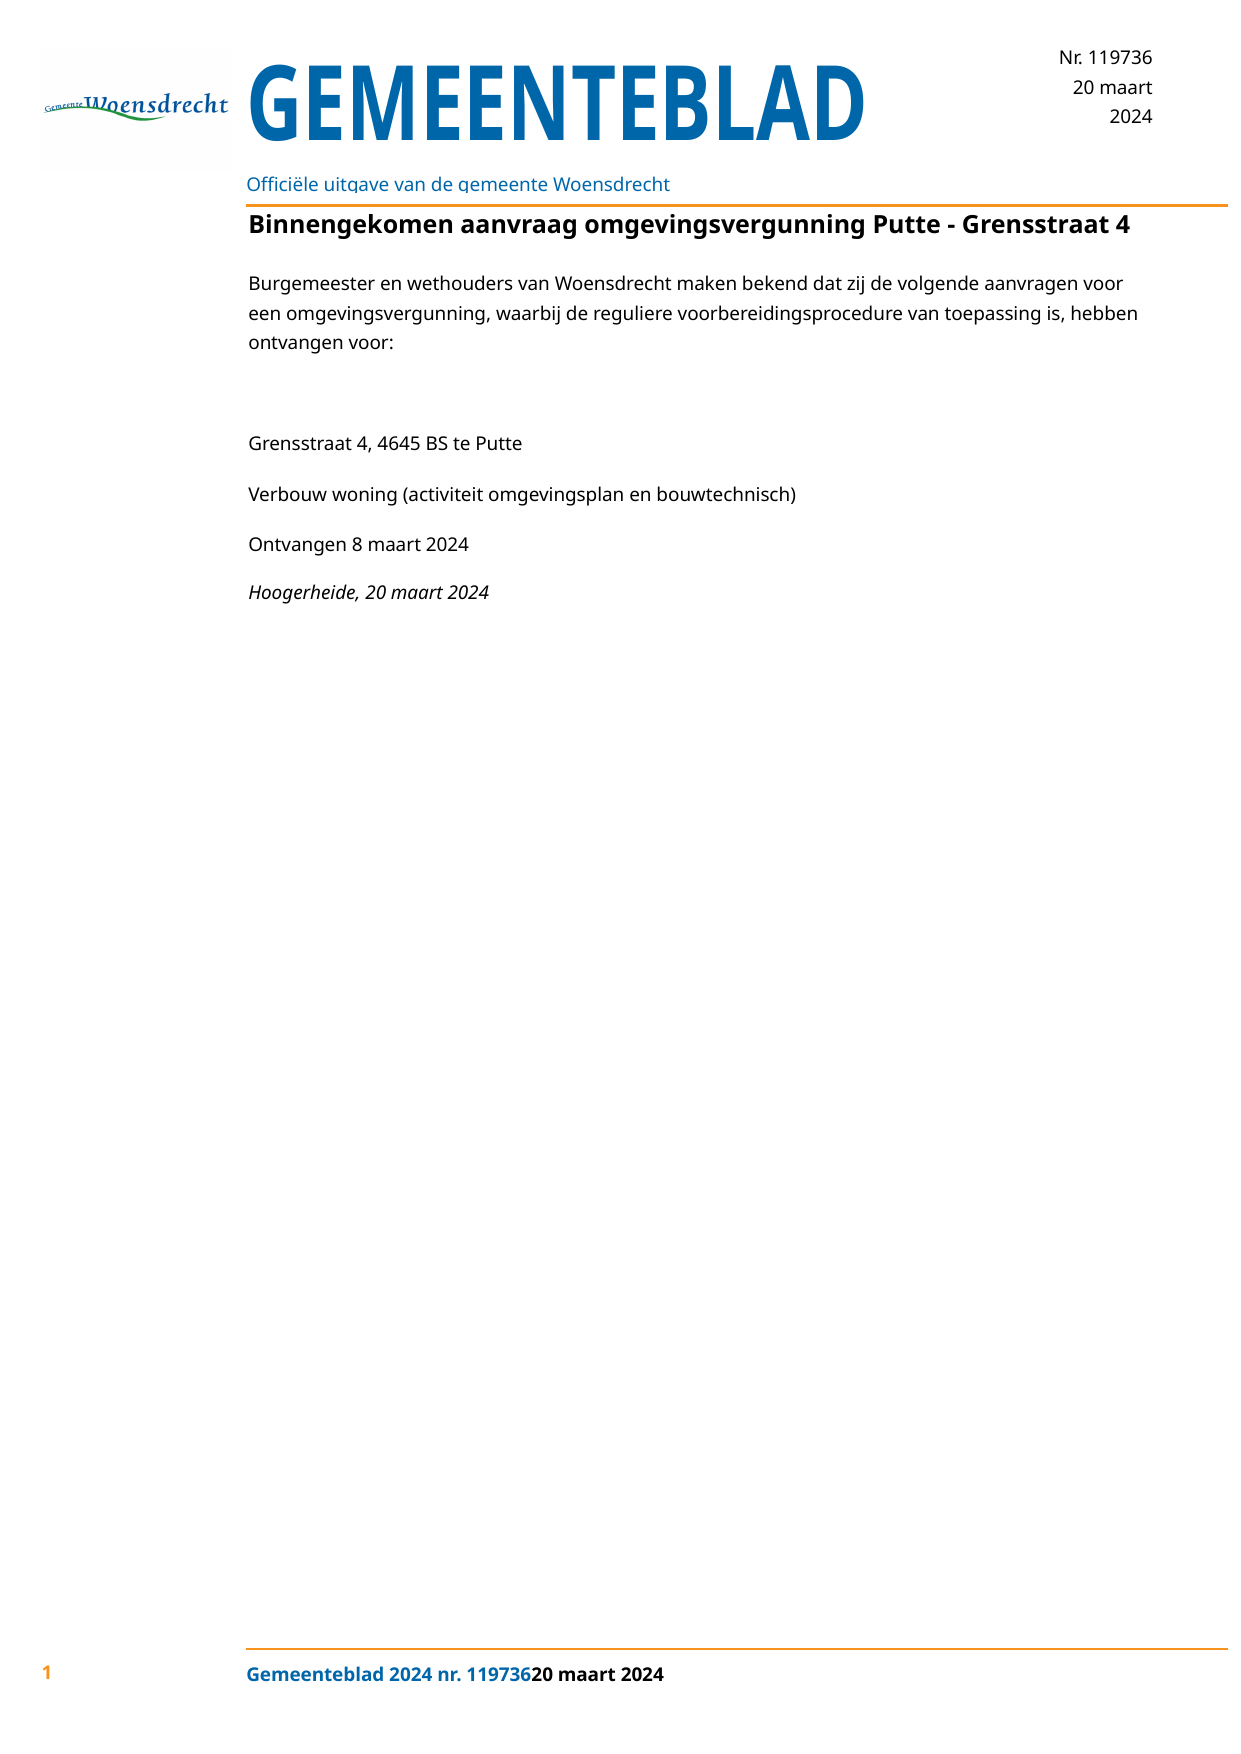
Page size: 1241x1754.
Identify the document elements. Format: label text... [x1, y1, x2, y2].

text Binnengekomen aanvraag omgevingsvergunning Putte - Grensstraat 4 [248, 207, 1152, 241]
text Burgemeester en wethouders van Woensdrecht maken bekend dat zij de volgende aanvragen voor een omgevingsvergunning, waarbij de reguliere voorbereidingsprocedure van toepassing is, hebben ontvangen voor: [248, 270, 1152, 355]
picture [41, 47, 231, 172]
text Ontvangen 8 maart 2024 [248, 531, 1152, 557]
text Verbouw woning (activiteit omgevingsplan en bouwtechnisch) [248, 481, 1152, 506]
text Grensstraat 4, 4645 BS te Putte [248, 430, 1152, 456]
text Hoogerheide, 20 maart 2024 [248, 579, 1152, 605]
